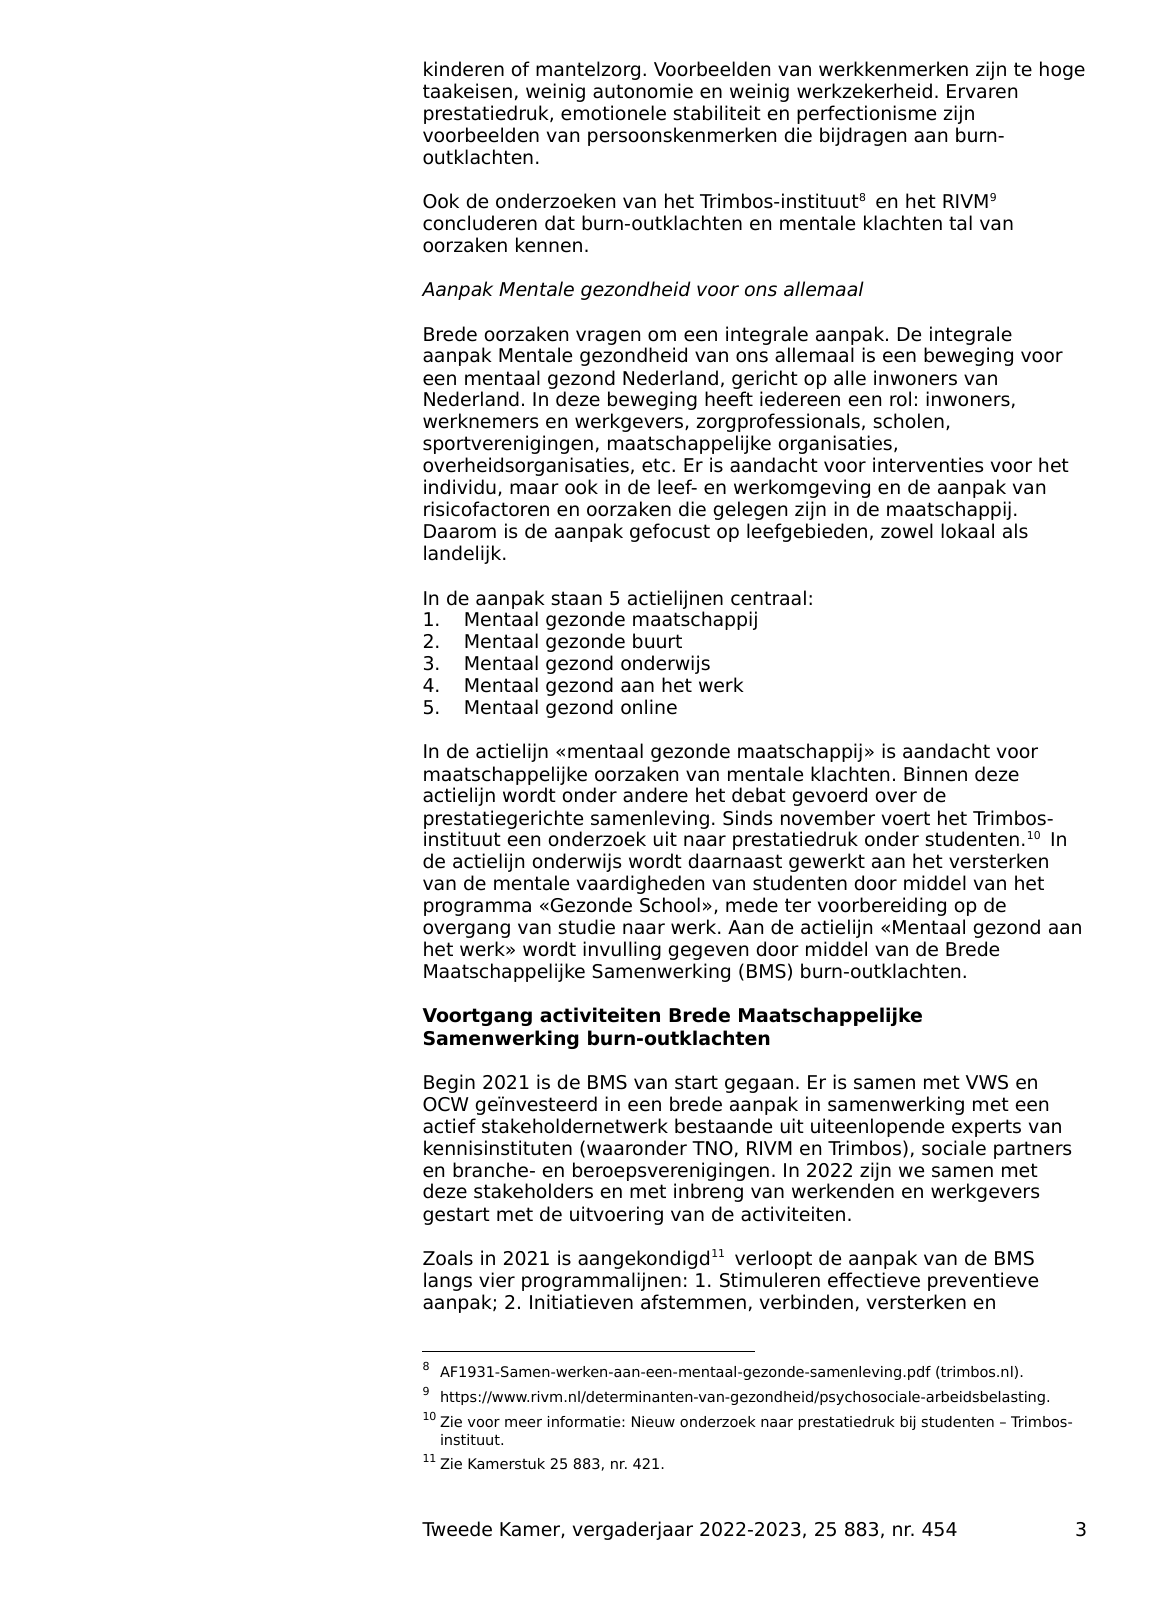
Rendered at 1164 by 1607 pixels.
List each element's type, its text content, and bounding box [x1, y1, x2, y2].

text In de aanpak staan 5 actielijnen centraal: [422, 587, 1087, 609]
text Zoals in 2021 is aangekondigd verloopt de aanpak van de BMS langs vier programmalijnen: 1. Stimuleren effectieve preventieve aanpak; 2. Initiatieven afstemmen, verbinden, versterken en [422, 1248, 1087, 1313]
text Ook de onderzoeken van het Trimbos-instituut en het RIVM concluderen dat burn-outklachten en mentale klachten tal van oorzaken kennen. [422, 191, 1087, 257]
text kinderen of mantelzorg. Voorbeelden van werkkenmerken zijn te hoge taakeisen, weinig autonomie en weinig werkzekerheid. Ervaren prestatiedruk, emotionele stabiliteit en perfectionisme zijn voorbeelden van persoonskenmerken die bijdragen aan burn-outklachten. [422, 59, 1087, 169]
subtitle Voortgang activiteiten Brede Maatschappelijke Samenwerking burn-outklachten [422, 1005, 1087, 1049]
text Begin 2021 is de BMS van start gegaan. Er is samen met VWS en OCW geïnvesteerd in een brede aanpak in samenwerking met een actief stakeholdernetwerk bestaande uit uiteenlopende experts van kennisinstituten (waaronder TNO, RIVM en Trimbos), sociale partners en branche- en beroepsverenigingen. In 2022 zijn we samen met deze stakeholders en met inbreng van werkenden en werkgevers gestart met de uitvoering van de activiteiten. [422, 1072, 1087, 1225]
text Zie voor meer informatie: Nieuw onderzoek naar prestatiedruk bij studenten – Trimbos-instituut. [422, 1410, 1087, 1449]
subtitle Aanpak Mentale gezondheid voor ons allemaal [422, 279, 1087, 301]
text 2. Mentaal gezonde buurt [422, 631, 1087, 653]
text Brede oorzaken vragen om een integrale aanpak. De integrale aanpak Mentale gezondheid van ons allemaal is een beweging voor een mentaal gezond Nederland, gericht op alle inwoners van Nederland. In deze beweging heeft iedereen een rol: inwoners, werknemers en werkgevers, zorgprofessionals, scholen, sportverenigingen, maatschappelijke organisaties, overheidsorganisaties, etc. Er is aandacht voor interventies voor het individu, maar ook in de leef- en werkomgeving en de aanpak van risicofactoren en oorzaken die gelegen zijn in de maatschappij. Daarom is de aanpak gefocust op leefgebieden, zowel lokaal als landelijk. [422, 323, 1087, 565]
text AF1931-Samen-werken-aan-een-mentaal-gezonde-samenleving.pdf (trimbos.nl). [422, 1360, 1087, 1382]
text https://www.rivm.nl/determinanten-van-gezondheid/psychosociale-arbeidsbelasting. [422, 1385, 1087, 1407]
text In de actielijn «mentaal gezonde maatschappij» is aandacht voor maatschappelijke oorzaken van mentale klachten. Binnen deze actielijn wordt onder andere het debat gevoerd over de prestatiegerichte samenleving. Sinds november voert het Trimbos-instituut een onderzoek uit naar prestatiedruk onder studenten. In de actielijn onderwijs wordt daarnaast gewerkt aan het versterken van de mentale vaardigheden van studenten door middel van het programma «Gezonde School», mede ter voorbereiding op de overgang van studie naar werk. Aan de actielijn «Mentaal gezond aan het werk» wordt invulling gegeven door middel van de Brede Maatschappelijke Samenwerking (BMS) burn-outklachten. [422, 741, 1087, 983]
text 1. Mentaal gezonde maatschappij [422, 609, 1087, 631]
text 4. Mentaal gezond aan het werk [422, 675, 1087, 697]
text 3. Mentaal gezond onderwijs [422, 653, 1087, 675]
text Zie Kamerstuk 25 883, nr. 421. [422, 1452, 1087, 1474]
text 5. Mentaal gezond online [422, 697, 1087, 719]
